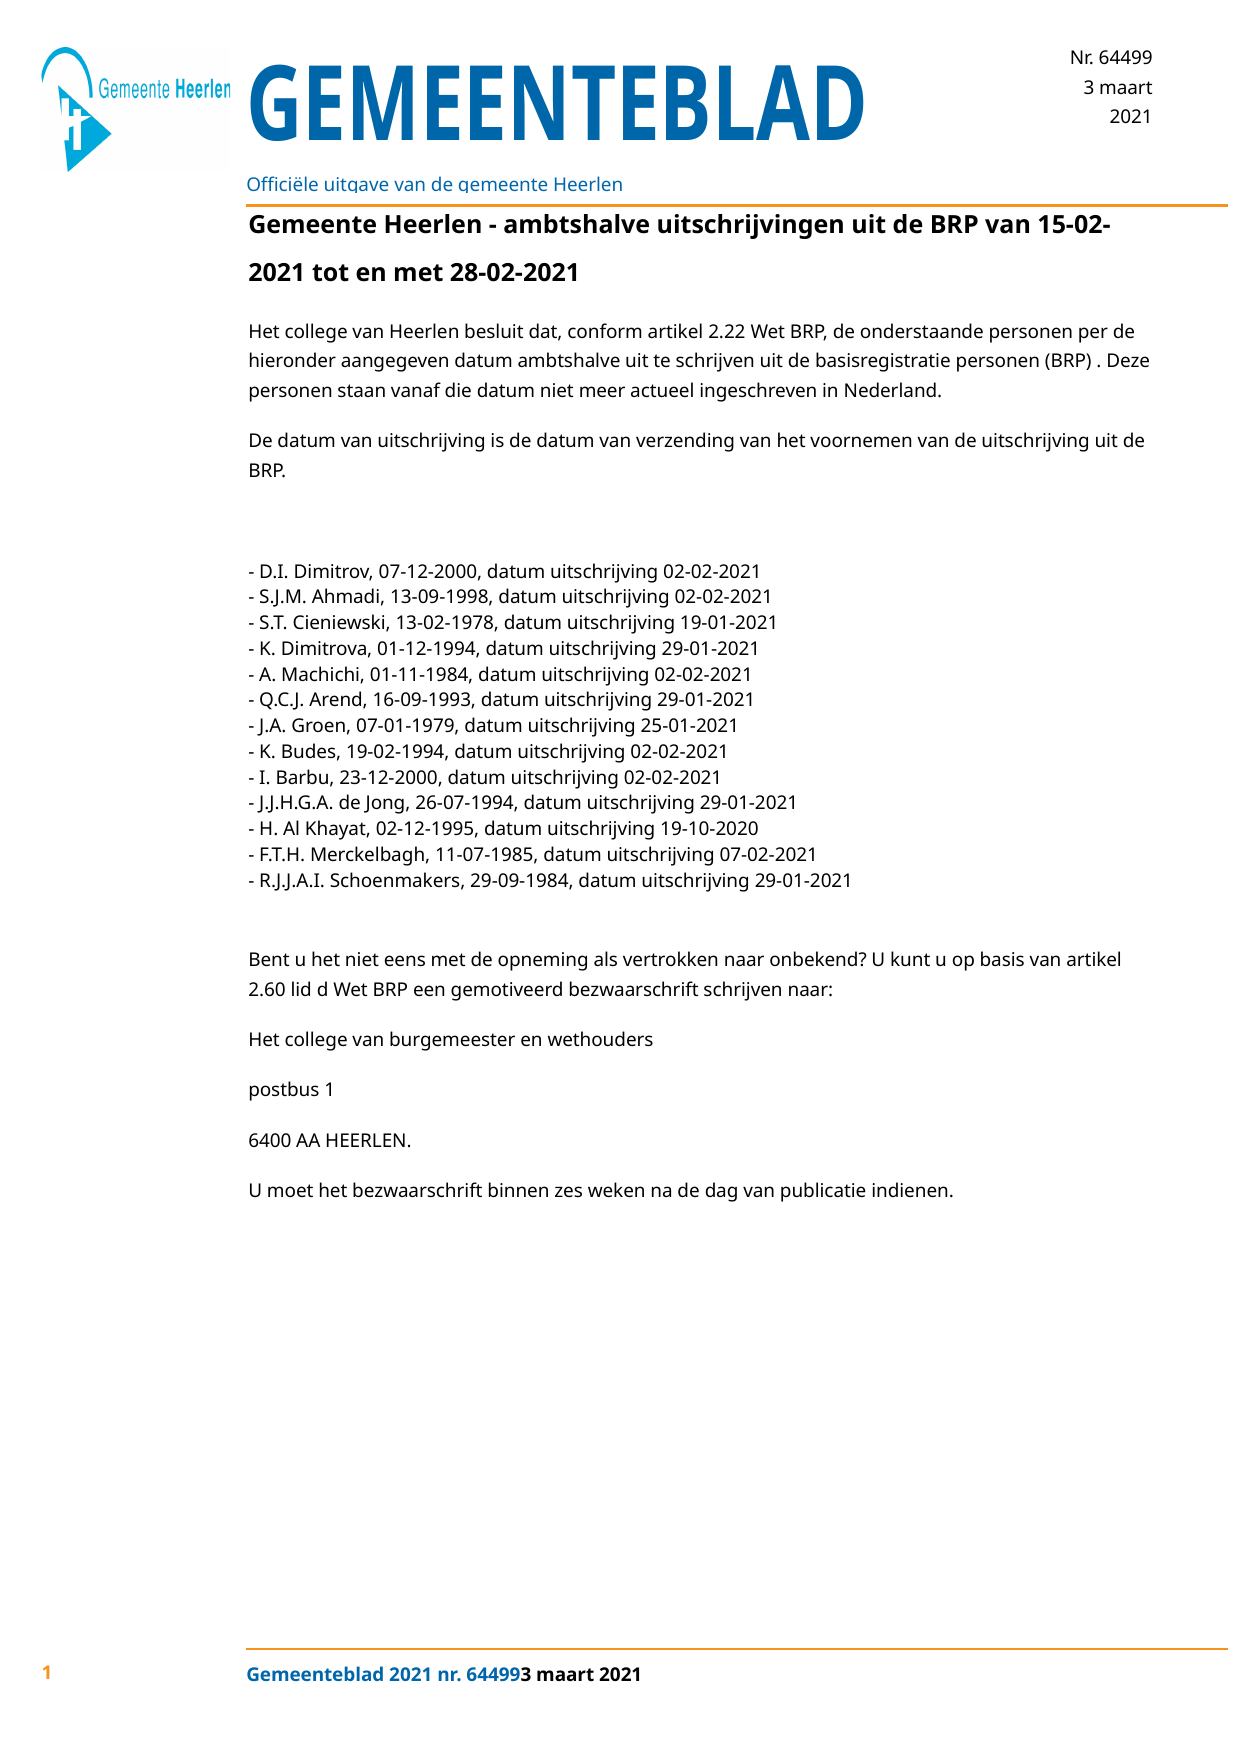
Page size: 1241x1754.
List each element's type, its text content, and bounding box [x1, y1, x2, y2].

text Gemeente Heerlen - ambtshalve uitschrijvingen uit de BRP van 15-02-2021 tot en met 28-02-2021 [248, 207, 1152, 288]
table_header - D.I. Dimitrov, 07-12-2000, datum uitschrijving 02-02-2021 [248, 558, 1152, 584]
text Bent u het niet eens met de opneming als vertrokken naar onbekend? U kunt u op basis van artikel 2.60 lid d Wet BRP een gemotiveerd bezwaarschrift schrijven naar: [248, 946, 1152, 1001]
table_cell - K. Dimitrova, 01-12-1994, datum uitschrijving 29-01-2021 [248, 635, 1152, 661]
text Het college van Heerlen besluit dat, conform artikel 2.22 Wet BRP, de onderstaande personen per de hieronder aangegeven datum ambtshalve uit te schrijven uit de basisregistratie personen (BRP) . Deze personen staan vanaf die datum niet meer actueel ingeschreven in Nederland. [248, 318, 1152, 403]
text U moet het bezwaarschrift binnen zes weken na de dag van publicatie indienen. [248, 1177, 1152, 1203]
table_cell - S.J.M. Ahmadi, 13-09-1998, datum uitschrijving 02-02-2021 [248, 584, 1152, 609]
table_cell - S.T. Cieniewski, 13-02-1978, datum uitschrijving 19-01-2021 [248, 610, 1152, 635]
text 6400 AA HEERLEN. [248, 1127, 1152, 1153]
table_cell - K. Budes, 19-02-1994, datum uitschrijving 02-02-2021 [248, 738, 1152, 764]
table_cell - Q.C.J. Arend, 16-09-1993, datum uitschrijving 29-01-2021 [248, 687, 1152, 712]
table_cell - J.A. Groen, 07-01-1979, datum uitschrijving 25-01-2021 [248, 713, 1152, 738]
table_cell - H. Al Khayat, 02-12-1995, datum uitschrijving 19-10-2020 [248, 815, 1152, 841]
table_cell - J.J.H.G.A. de Jong, 26-07-1994, datum uitschrijving 29-01-2021 [248, 790, 1152, 815]
table_cell - A. Machichi, 01-11-1984, datum uitschrijving 02-02-2021 [248, 661, 1152, 687]
text De datum van uitschrijving is de datum van verzending van het voornemen van de uitschrijving uit de BRP. [248, 427, 1152, 483]
picture [41, 47, 59, 70]
text Het college van burgemeester en wethouders [248, 1026, 1152, 1052]
table_cell - I. Barbu, 23-12-2000, datum uitschrijving 02-02-2021 [248, 764, 1152, 789]
table_cell - R.J.J.A.I. Schoenmakers, 29-09-1984, datum uitschrijving 29-01-2021 [248, 867, 1152, 892]
table_cell - F.T.H. Merckelbagh, 11-07-1985, datum uitschrijving 07-02-2021 [248, 841, 1152, 867]
text postbus 1 [248, 1077, 1152, 1102]
picture [41, 47, 231, 172]
